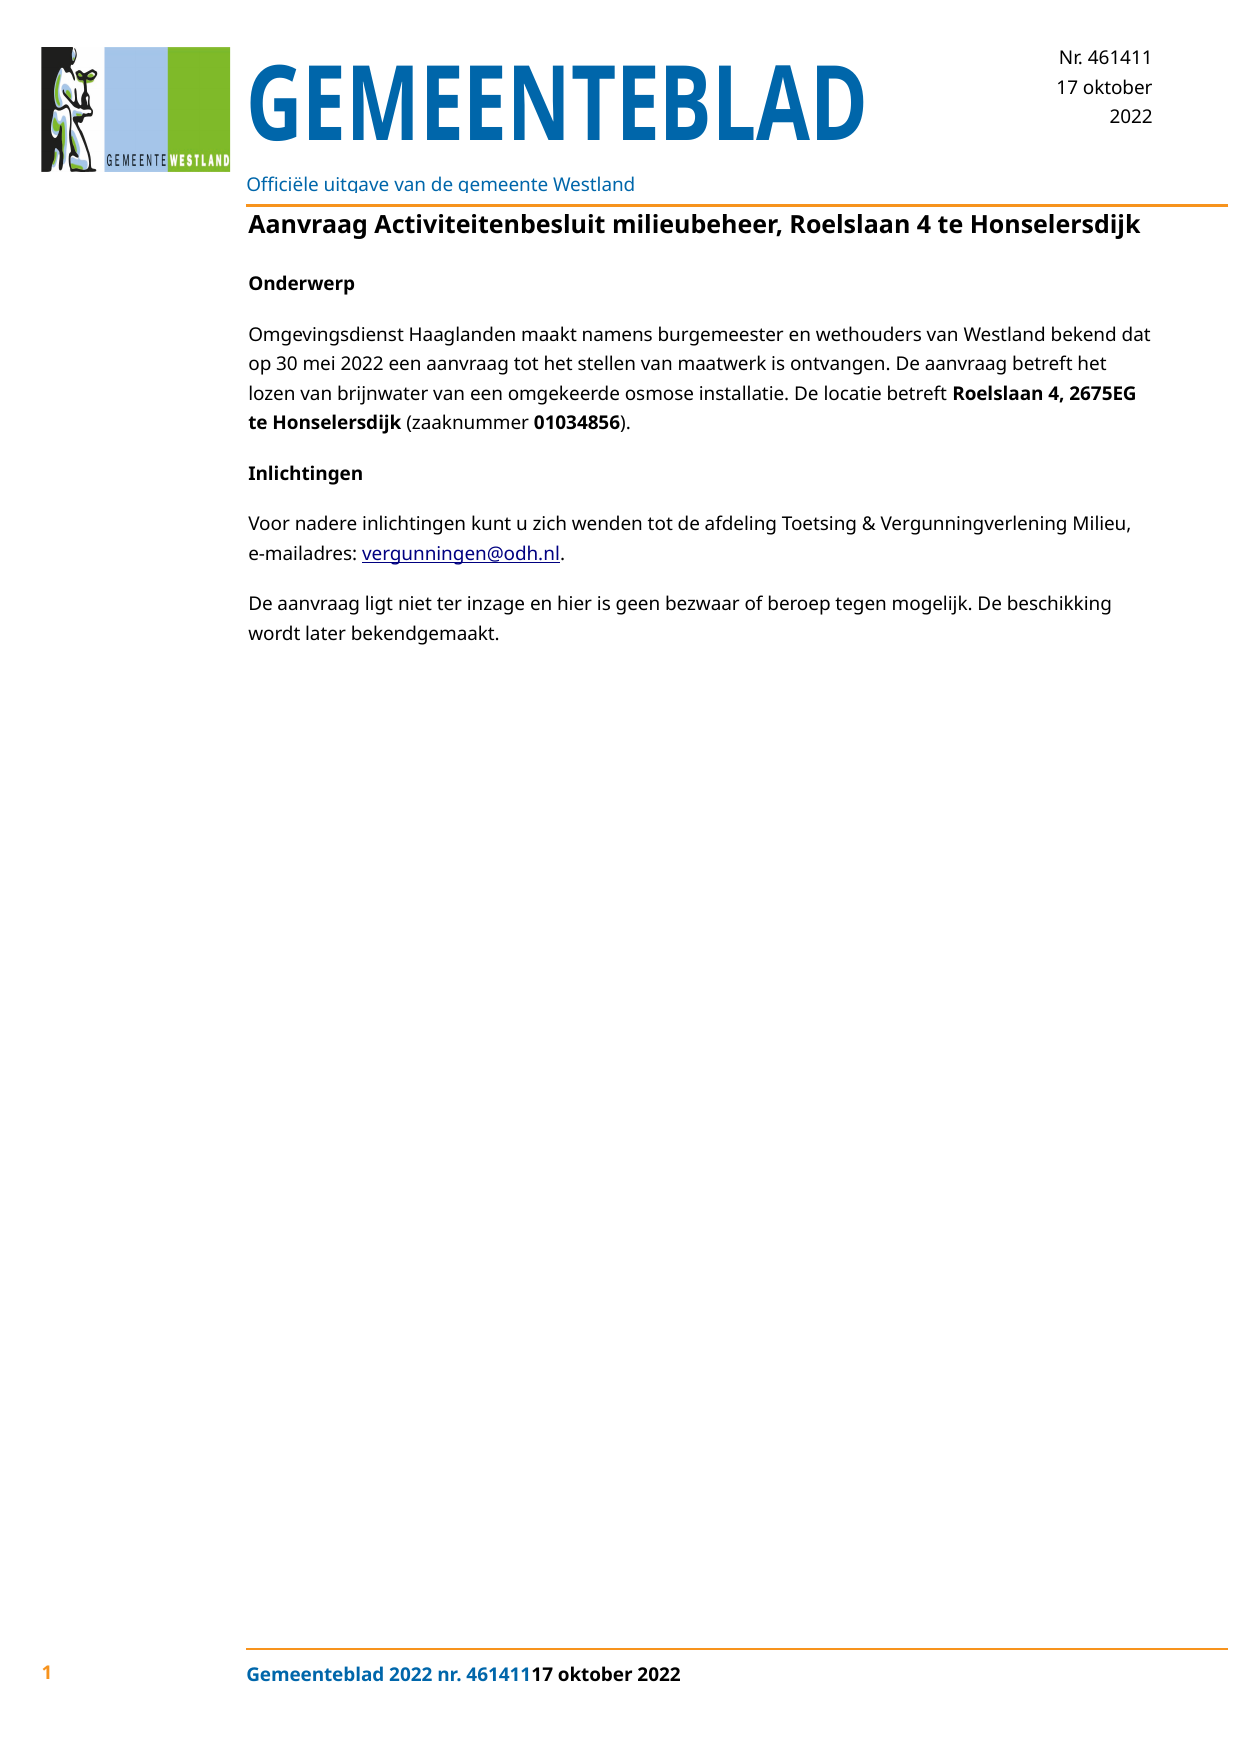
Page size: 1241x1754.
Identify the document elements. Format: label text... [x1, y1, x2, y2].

text Inlichtingen [248, 460, 1152, 486]
text Aanvraag Activiteitenbesluit milieubeheer, Roelslaan 4 te Honselersdijk [248, 207, 1152, 241]
text Onderwerp [248, 270, 1152, 296]
picture [41, 47, 231, 172]
text Omgevingsdienst Haaglanden maakt namens burgemeester en wethouders van Westland bekend dat op 30 mei 2022 een aanvraag tot het stellen van maatwerk is ontvangen. De aanvraag betreft het lozen van brijnwater van een omgekeerde osmose installatie. De locatie betreft Roelslaan 4, 2675EG te Honselersdijk (zaaknummer 01034856). [248, 321, 1152, 435]
text Voor nadere inlichtingen kunt u zich wenden tot de afdeling Toetsing & Vergunningverlening Milieu, e-mailadres: vergunningen@odh.nl. [248, 510, 1152, 566]
text De aanvraag ligt niet ter inzage en hier is geen bezwaar of beroep tegen mogelijk. De beschikking wordt later bekendgemaakt. [248, 590, 1152, 646]
